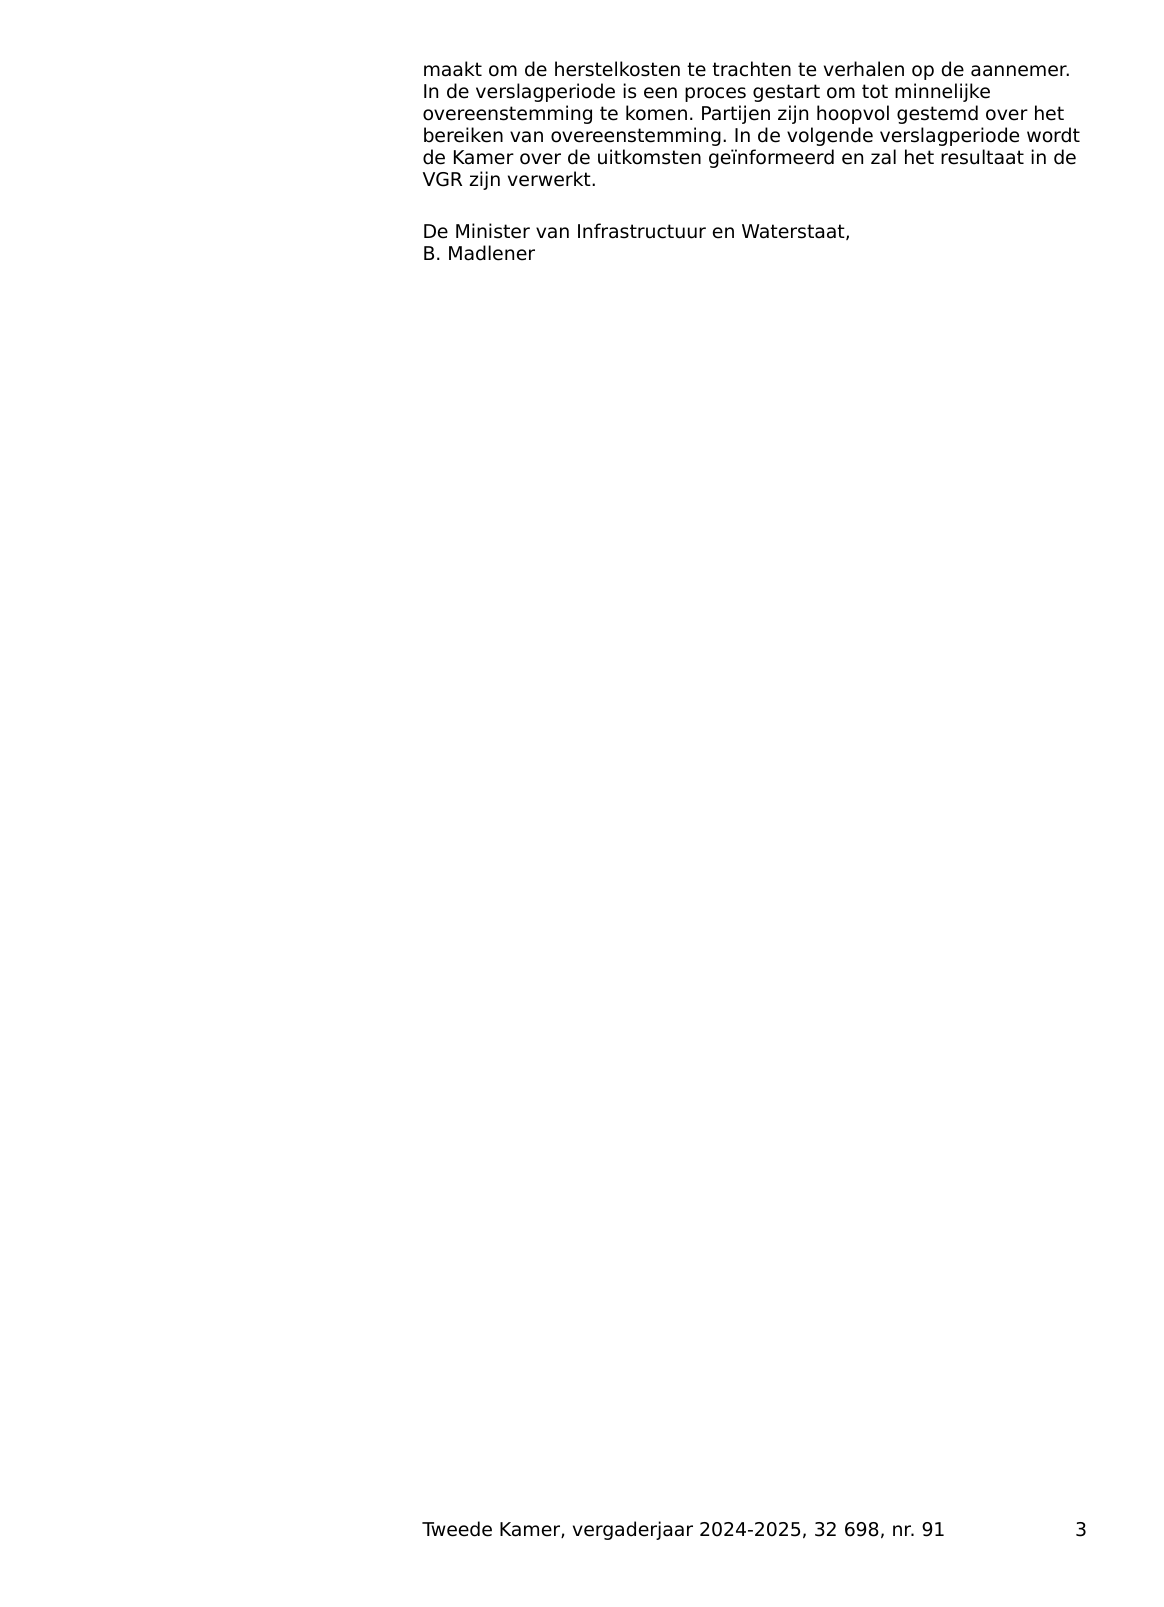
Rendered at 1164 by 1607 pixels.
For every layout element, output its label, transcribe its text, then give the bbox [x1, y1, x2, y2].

text maakt om de herstelkosten te trachten te verhalen op de aannemer. In de verslagperiode is een proces gestart om tot minnelijke overeenstemming te komen. Partijen zijn hoopvol gestemd over het bereiken van overeenstemming. In de volgende verslagperiode wordt de Kamer over de uitkomsten geïnformeerd en zal het resultaat in de VGR zijn verwerkt. [422, 59, 1087, 191]
text De Minister van Infrastructuur en Waterstaat, B. Madlener [422, 221, 1087, 265]
